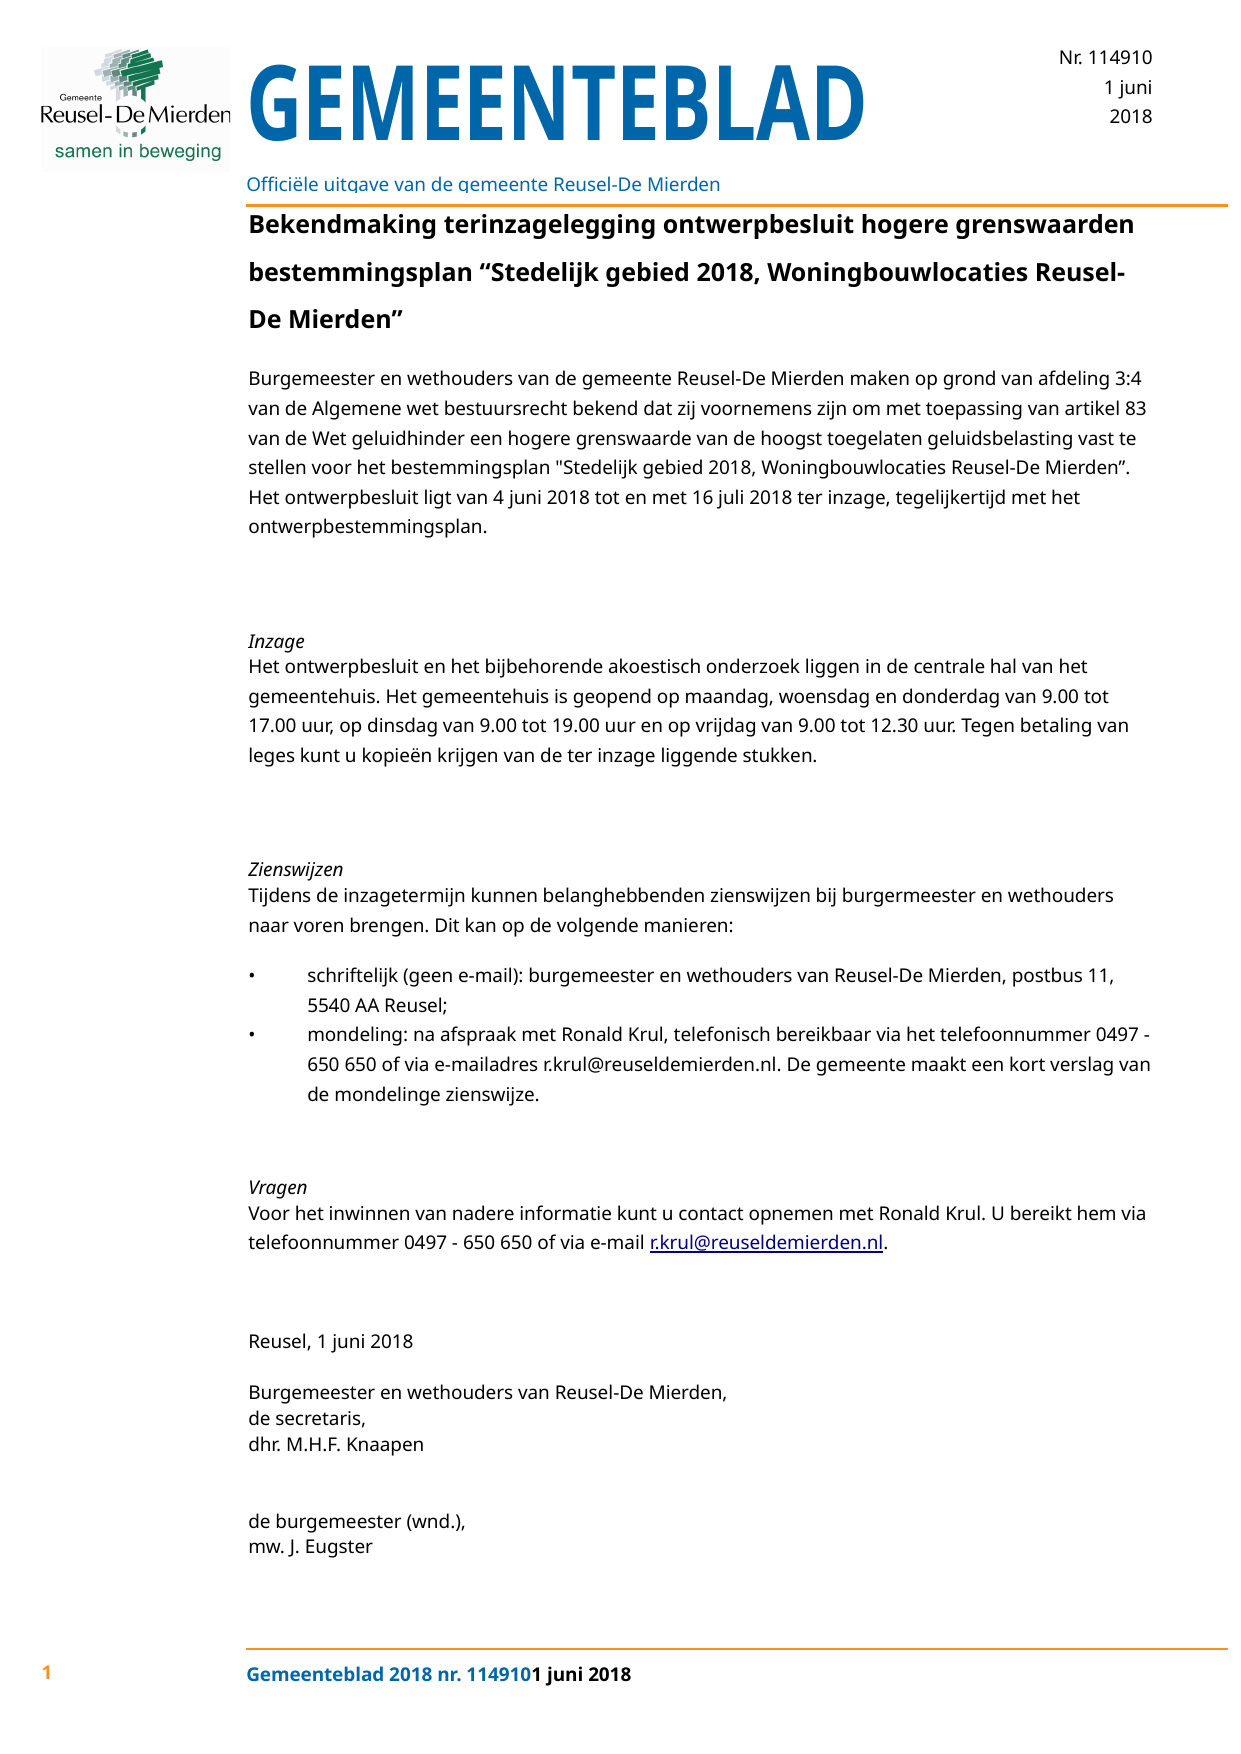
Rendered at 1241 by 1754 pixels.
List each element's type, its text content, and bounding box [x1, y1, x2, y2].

text Het ontwerpbesluit en het bijbehorende akoestisch onderzoek liggen in de centrale hal van het gemeentehuis. Het gemeentehuis is geopend op maandag, woensdag en donderdag van 9.00 tot 17.00 uur, op dinsdag van 9.00 tot 19.00 uur en op vrijdag van 9.00 tot 12.30 uur. Tegen betaling van leges kunt u kopieën krijgen van de ter inzage liggende stukken. [248, 653, 1152, 768]
text Reusel, 1 juni 2018 [248, 1328, 1152, 1353]
text Vragen [248, 1174, 1152, 1200]
text dhr. M.H.F. Knaapen [248, 1431, 1152, 1456]
list mondeling: na afspraak met Ronald Krul, telefonisch bereikbaar via het telefoonnummer 0497 - 650 650 of via e-mailadres r.krul@reuseldemierden.nl. De gemeente maakt een kort verslag van de mondelinge zienswijze. [248, 1022, 1152, 1106]
text Bekendmaking terinzagelegging ontwerpbesluit hogere grenswaarden bestemmingsplan “Stedelijk gebied 2018, Woningbouwlocaties Reusel-De Mierden” [248, 207, 1152, 336]
text Tijdens de inzagetermijn kunnen belanghebbenden zienswijzen bij burgermeester en wethouders naar voren brengen. Dit kan op de volgende manieren: [248, 882, 1152, 938]
text de secretaris, [248, 1405, 1152, 1431]
text Burgemeester en wethouders van de gemeente Reusel-De Mierden maken op grond van afdeling 3:4 van de Algemene wet bestuursrecht bekend dat zij voornemens zijn om met toepassing van artikel 83 van de Wet geluidhinder een hogere grenswaarde van de hoogst toegelaten geluidsbelasting vast te stellen voor het bestemmingsplan "Stedelijk gebied 2018, Woningbouwlocaties Reusel-De Mierden”. Het ontwerpbesluit ligt van 4 juni 2018 tot en met 16 juli 2018 ter inzage, tegelijkertijd met het ontwerpbestemmingsplan. [248, 366, 1152, 539]
text mw. J. Eugster [248, 1534, 1152, 1559]
text Burgemeester en wethouders van Reusel-De Mierden, [248, 1379, 1152, 1405]
picture [41, 47, 231, 172]
text Voor het inwinnen van nadere informatie kunt u contact opnemen met Ronald Krul. U bereikt hem via telefoonnummer 0497 - 650 650 of via e-mail r.krul@reuseldemierden.nl. [248, 1200, 1152, 1255]
list schriftelijk (geen e-mail): burgemeester en wethouders van Reusel-De Mierden, postbus 11, 5540 AA Reusel; [248, 962, 1152, 1018]
text de burgemeester (wnd.), [248, 1508, 1152, 1534]
text Zienswijzen [248, 857, 1152, 882]
text Inzage [248, 628, 1152, 653]
